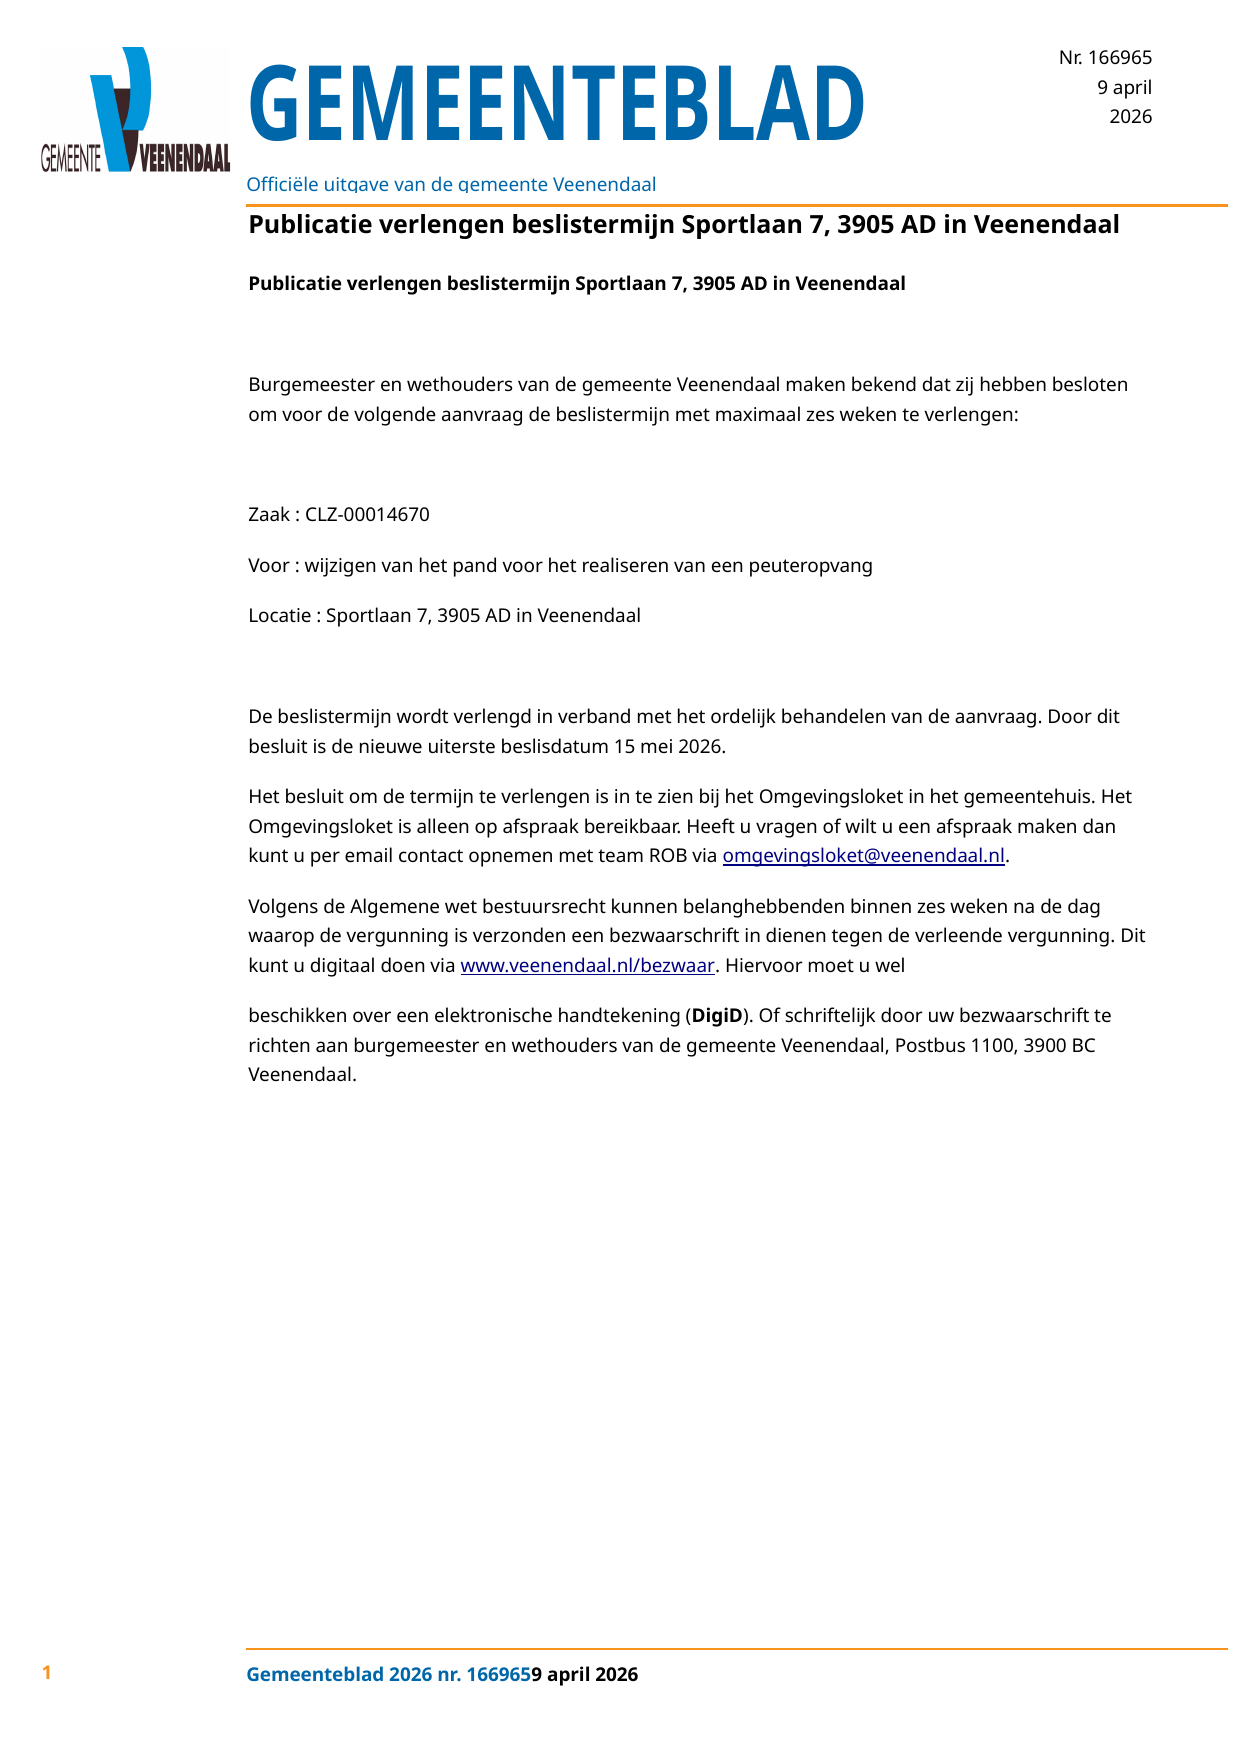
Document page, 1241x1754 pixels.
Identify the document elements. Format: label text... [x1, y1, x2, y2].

text Burgemeester en wethouders van de gemeente Veenendaal maken bekend dat zij hebben besloten om voor de volgende aanvraag de beslistermijn met maximaal zes weken te verlengen: [248, 371, 1152, 426]
text Volgens de Algemene wet bestuursrecht kunnen belanghebbenden binnen zes weken na de dag waarop de vergunning is verzonden een bezwaarschrift in dienen tegen de verleende vergunning. Dit kunt u digitaal doen via www.veenendaal.nl/bezwaar. Hiervoor moet u wel [248, 893, 1152, 978]
text Locatie : Sportlaan 7, 3905 AD in Veenendaal [248, 602, 1152, 628]
picture [41, 47, 130, 172]
text Zaak : CLZ-00014670 [248, 502, 1152, 527]
text Publicatie verlengen beslistermijn Sportlaan 7, 3905 AD in Veenendaal [248, 207, 1152, 241]
text beschikken over een elektronische handtekening (DigiD). Of schriftelijk door uw bezwaarschrift te richten aan burgemeester en wethouders van de gemeente Veenendaal, Postbus 1100, 3900 BC Veenendaal. [248, 1002, 1152, 1087]
text De beslistermijn wordt verlengd in verband met het ordelijk behandelen van de aanvraag. Door dit besluit is de nieuwe uiterste beslisdatum 15 mei 2026. [248, 703, 1152, 758]
text Publicatie verlengen beslistermijn Sportlaan 7, 3905 AD in Veenendaal [248, 270, 1152, 296]
text Het besluit om de termijn te verlengen is in te zien bij het Omgevingsloket in het gemeentehuis. Het Omgevingsloket is alleen op afspraak bereikbaar. Heeft u vragen of wilt u een afspraak maken dan kunt u per email contact opnemen met team ROB via omgevingsloket@veenendaal.nl. [248, 783, 1152, 868]
text Voor : wijzigen van het pand voor het realiseren van een peuteropvang [248, 552, 1152, 578]
picture [123, 47, 231, 172]
